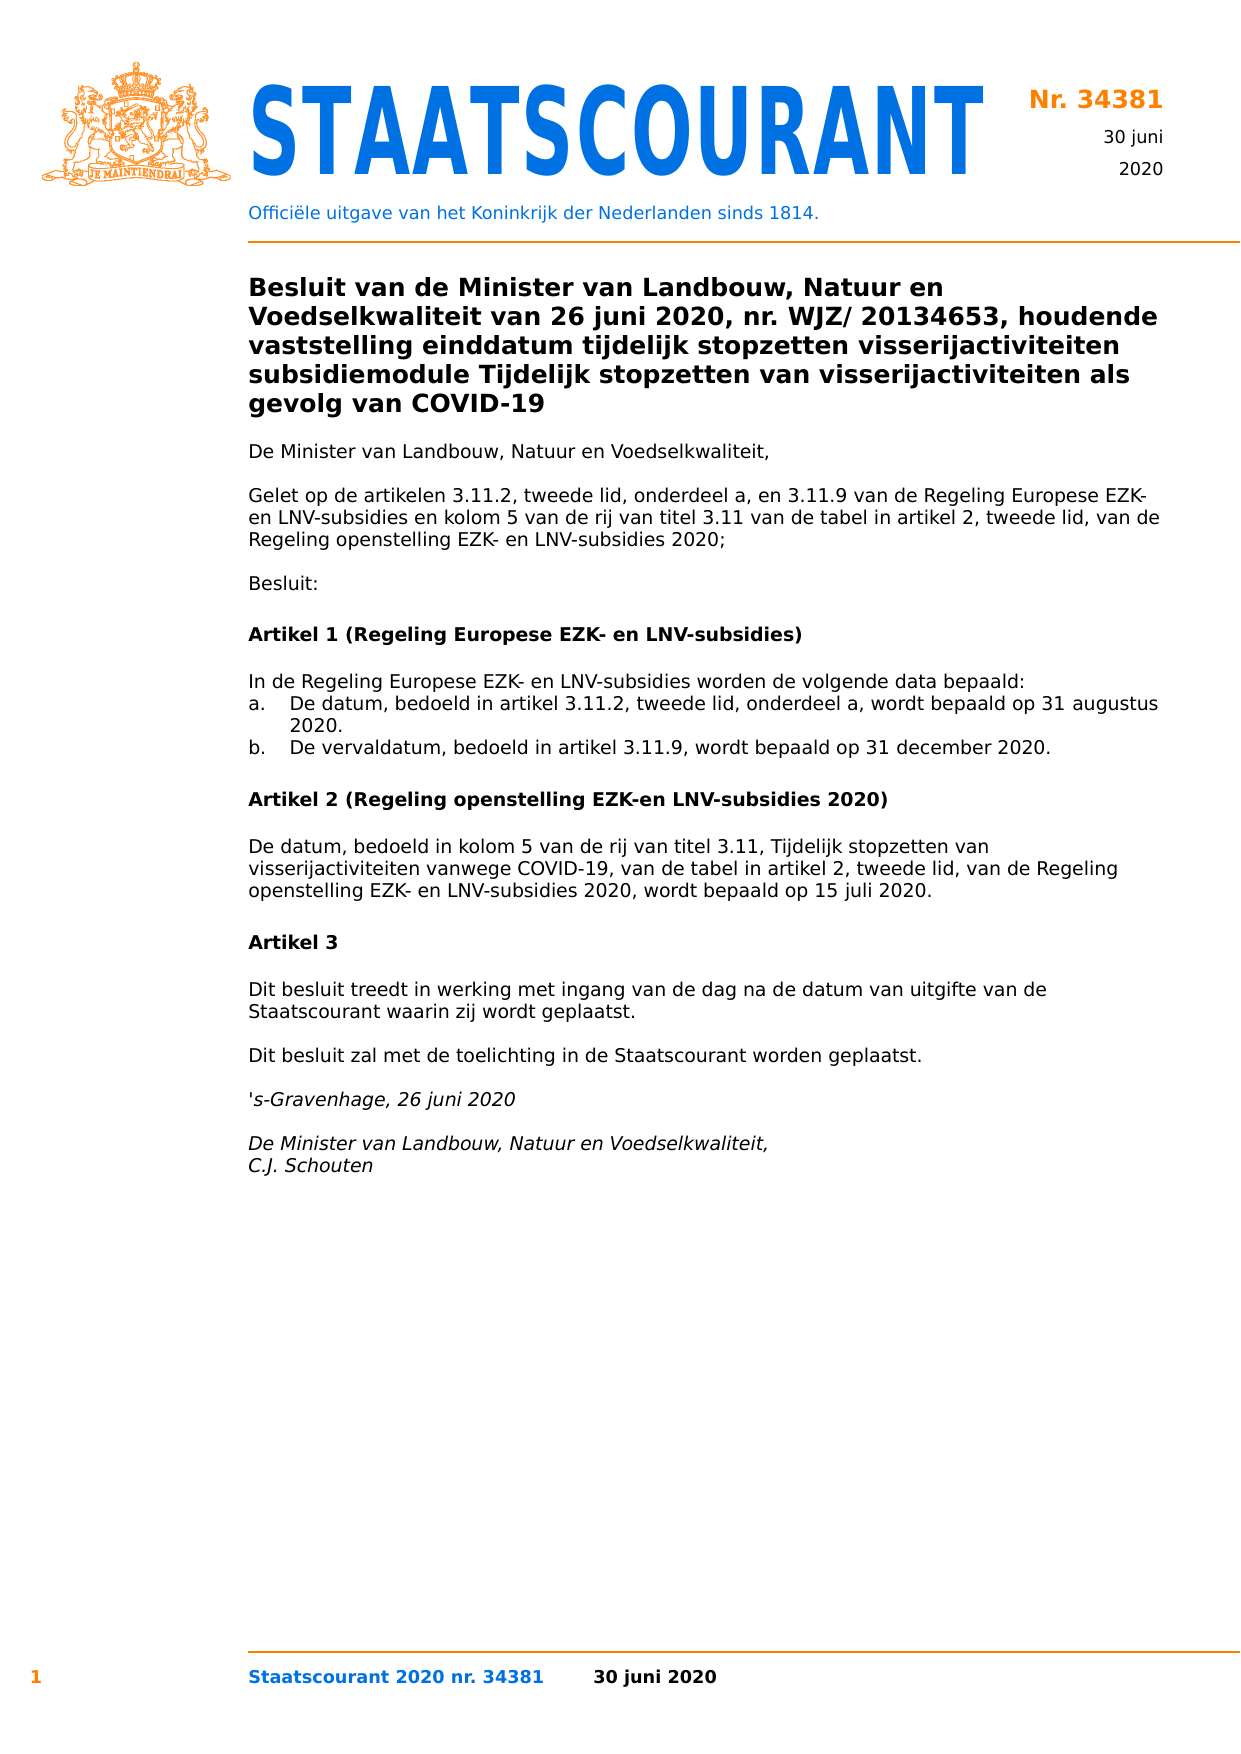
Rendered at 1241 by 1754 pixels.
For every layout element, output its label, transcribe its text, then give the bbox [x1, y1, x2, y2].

text Besluit: [248, 572, 1163, 594]
text De Minister van Landbouw, Natuur en Voedselkwaliteit, [248, 441, 1163, 463]
subtitle Artikel 3 [248, 932, 1163, 954]
subtitle Artikel 2 (Regeling openstelling EZK-en LNV-subsidies 2020) [248, 789, 1163, 811]
table_header Nr. 34381 [998, 62, 1240, 121]
text De datum, bedoeld in kolom 5 van de rij van titel 3.11, Tijdelijk stopzetten van visserijactiviteiten vanwege COVID-19, van de tabel in artikel 2, tweede lid, van de Regeling openstelling EZK- en LNV-subsidies 2020, wordt bepaald op 15 juli 2020. [248, 836, 1163, 902]
picture [41, 62, 231, 186]
table_header [25, 62, 248, 241]
text Dit besluit zal met de toelichting in de Staatscourant worden geplaatst. [248, 1045, 1163, 1067]
table_cell 30 juni [998, 121, 1240, 153]
text a. De datum, bedoeld in artikel 3.11.2, tweede lid, onderdeel a, wordt bepaald op 31 augustus 2020. [248, 693, 1163, 737]
text Gelet op de artikelen 3.11.2, tweede lid, onderdeel a, en 3.11.9 van de Regeling Europese EZK- en LNV-subsidies en kolom 5 van de rij van titel 3.11 van de tabel in artikel 2, tweede lid, van de Regeling openstelling EZK- en LNV-subsidies 2020; [248, 484, 1163, 551]
subtitle Besluit van de Minister van Landbouw, Natuur en Voedselkwaliteit van 26 juni 2020, nr. WJZ/ 20134653, houdende vaststelling einddatum tijdelijk stopzetten visserijactiviteiten subsidiemodule Tijdelijk stopzetten van visserijactiviteiten als gevolg van COVID-19 [248, 273, 1163, 419]
table_cell 2020 [998, 153, 1240, 203]
table_header STAATSCOURANT [248, 62, 998, 203]
subtitle Artikel 1 (Regeling Europese EZK- en LNV-subsidies) [248, 624, 1163, 646]
text In de Regeling Europese EZK- en LNV-subsidies worden de volgende data bepaald: [248, 671, 1163, 693]
text De Minister van Landbouw, Natuur en Voedselkwaliteit, C.J. Schouten [248, 1133, 1163, 1177]
text 's-Gravenhage, 26 juni 2020 [248, 1089, 1163, 1111]
text Dit besluit treedt in werking met ingang van de dag na de datum van uitgifte van de Staatscourant waarin zij wordt geplaatst. [248, 979, 1163, 1023]
text b. De vervaldatum, bedoeld in artikel 3.11.9, wordt bepaald op 31 december 2020. [248, 737, 1163, 759]
table_cell Officiële uitgave van het Koninkrijk der Nederlanden sinds 1814. [248, 203, 1240, 241]
